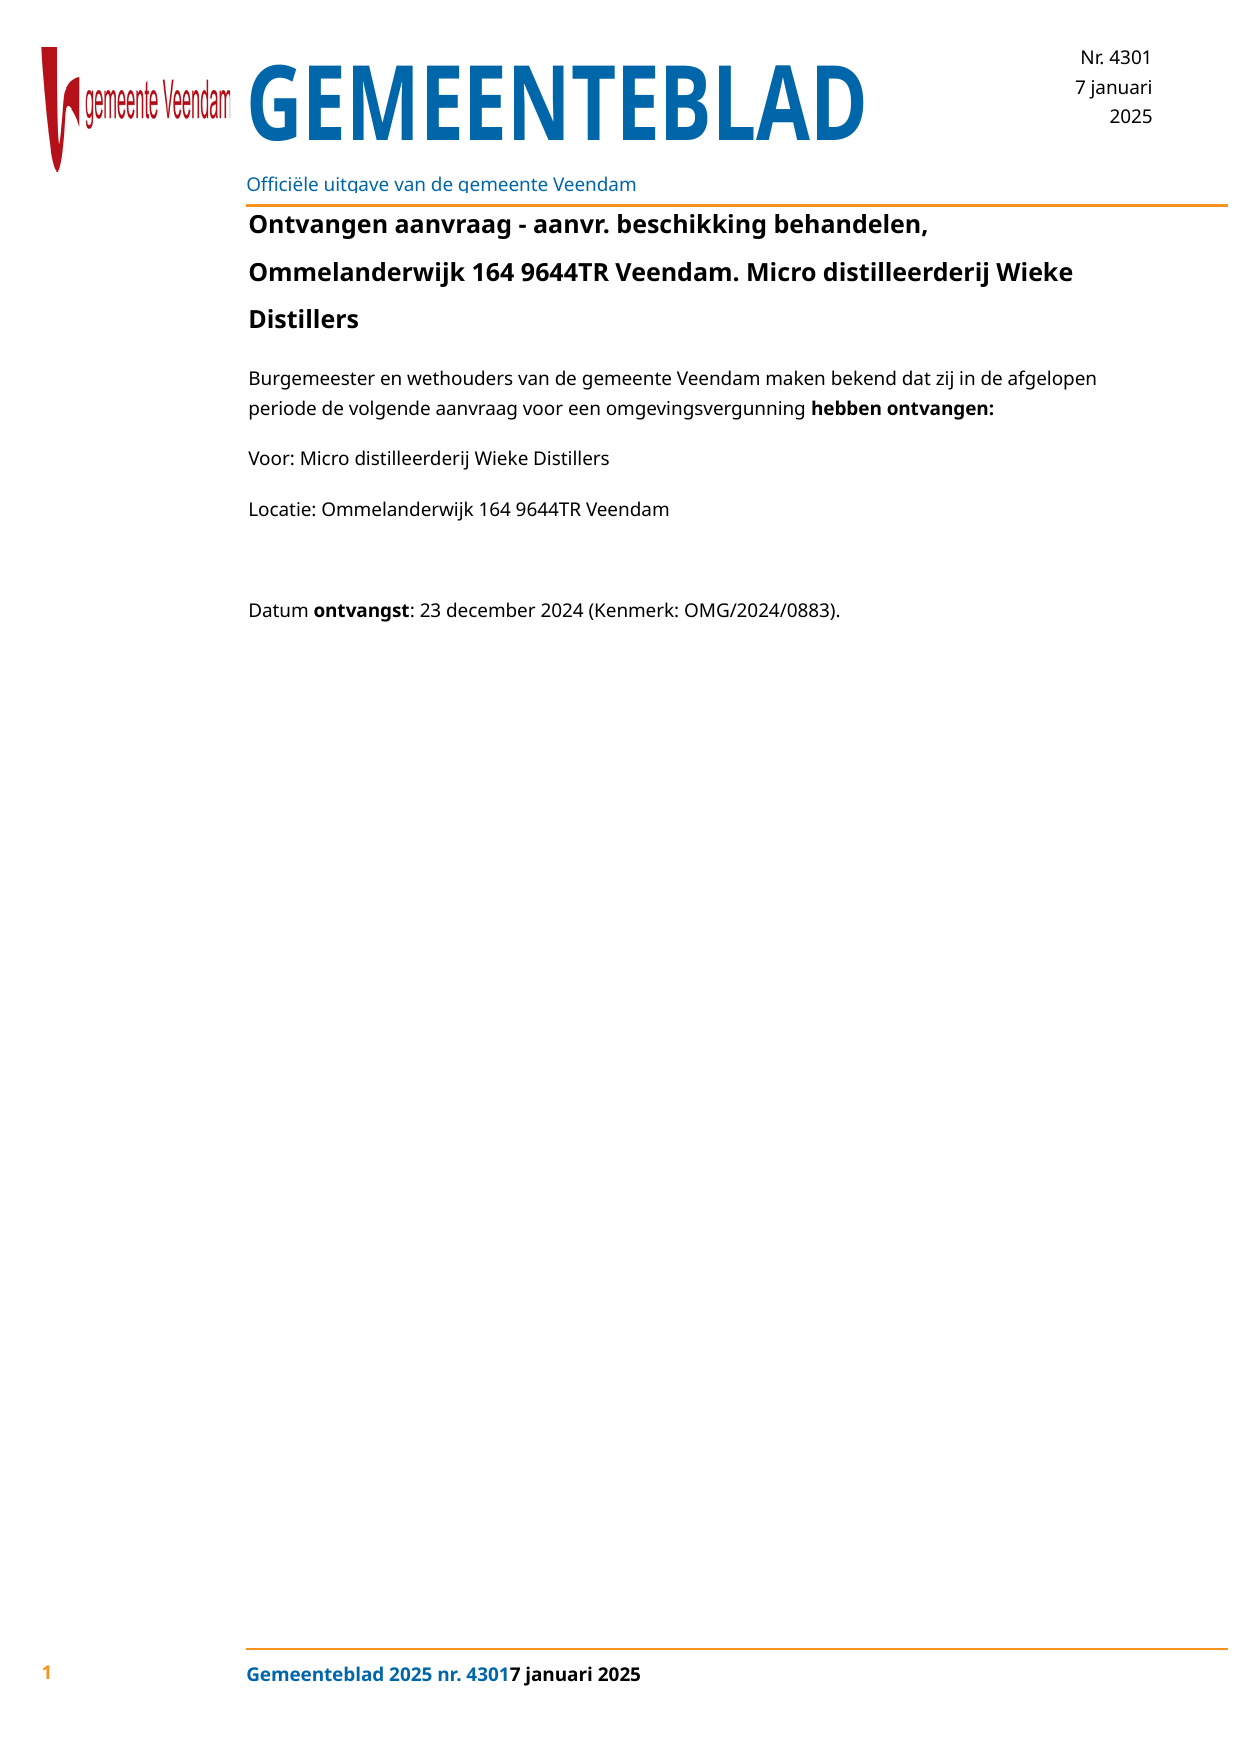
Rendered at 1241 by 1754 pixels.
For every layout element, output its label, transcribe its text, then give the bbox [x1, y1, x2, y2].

text Voor: Micro distilleerderij Wieke Distillers [248, 446, 1152, 471]
text Datum ontvangst: 23 december 2024 (Kenmerk: OMG/2024/0883). [248, 597, 1152, 622]
text Ontvangen aanvraag - aanvr. beschikking behandelen, Ommelanderwijk 164 9644TR Veendam. Micro distilleerderij Wieke Distillers [248, 207, 1152, 336]
picture [41, 47, 231, 172]
text Burgemeester en wethouders van de gemeente Veendam maken bekend dat zij in de afgelopen periode de volgende aanvraag voor een omgevingsvergunning hebben ontvangen: [248, 366, 1152, 421]
text Locatie: Ommelanderwijk 164 9644TR Veendam [248, 496, 1152, 522]
